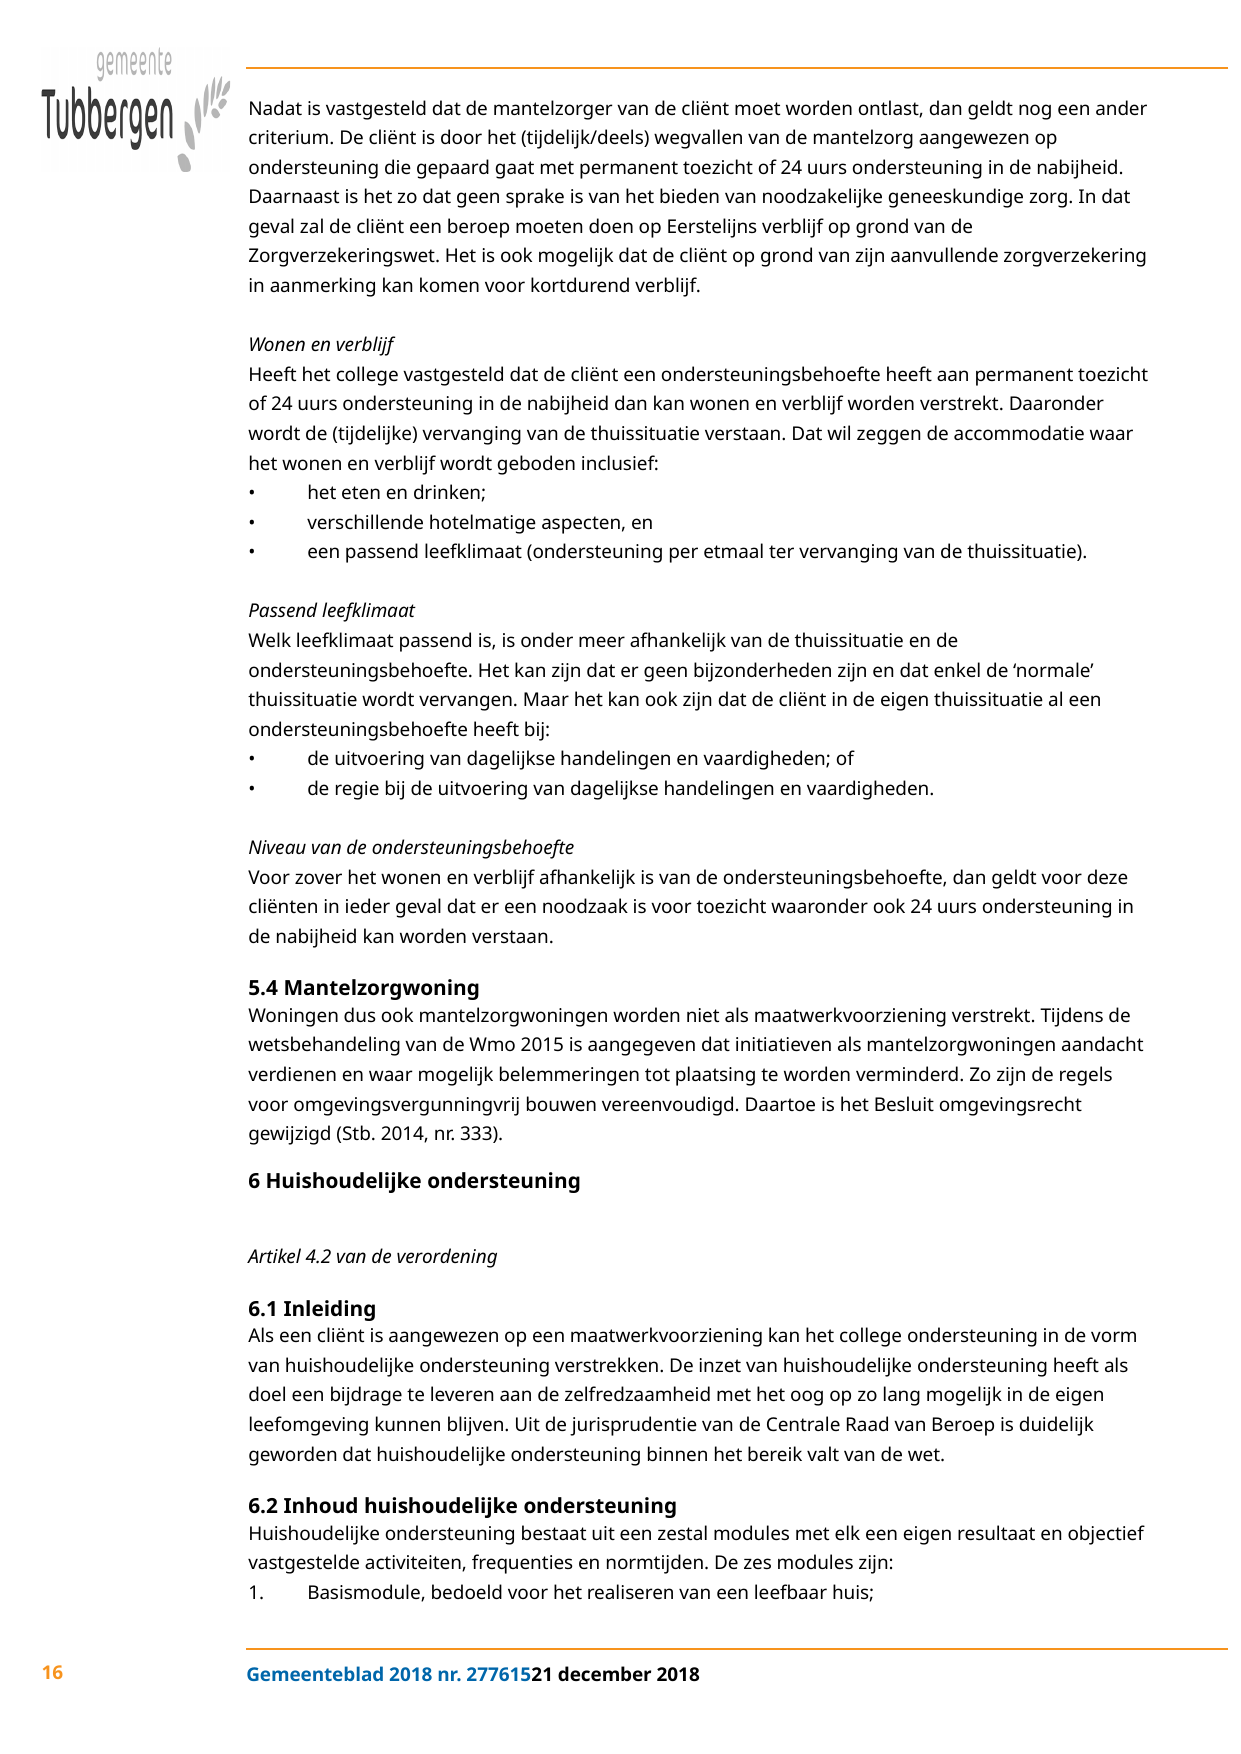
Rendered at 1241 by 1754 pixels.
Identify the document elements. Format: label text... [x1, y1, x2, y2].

text 6 Huishoudelijke ondersteuning [248, 1166, 1152, 1194]
text Huishoudelijke ondersteuning bestaat uit een zestal modules met elk een eigen resultaat en objectief vastgestelde activiteiten, frequenties en normtijden. De zes modules zijn: [248, 1520, 1152, 1575]
text 6.2 Inhoud huishoudelijke ondersteuning [248, 1491, 1152, 1520]
list Basismodule, bedoeld voor het realiseren van een leefbaar huis; [248, 1579, 1152, 1604]
text Heeft het college vastgesteld dat de cliënt een ondersteuningsbehoefte heeft aan permanent toezicht of 24 uurs ondersteuning in de nabijheid dan kan wonen en verblijf worden verstrekt. Daaronder wordt de (tijdelijke) vervanging van de thuissituatie verstaan. Dat wil zeggen de accommodatie waar het wonen en verblijf wordt geboden inclusief: [248, 361, 1152, 476]
text Voor zover het wonen en verblijf afhankelijk is van de ondersteuningsbehoefte, dan geldt voor deze cliënten in ieder geval dat er een noodzaak is voor toezicht waaronder ook 24 uurs ondersteuning in de nabijheid kan worden verstaan. [248, 864, 1152, 949]
list het eten en drinken; [248, 479, 1152, 505]
list een passend leefklimaat (ondersteuning per etmaal ter vervanging van de thuissituatie). [248, 538, 1152, 564]
text Woningen dus ook mantelzorgwoningen worden niet als maatwerkvoorziening verstrekt. Tijdens de wetsbehandeling van de Wmo 2015 is aangegeven dat initiatieven als mantelzorgwoningen aandacht verdienen en waar mogelijk belemmeringen tot plaatsing te worden verminderd. Zo zijn de regels voor omgevingsvergunningvrij bouwen vereenvoudigd. Daartoe is het Besluit omgevingsrecht gewijzigd (Stb. 2014, nr. 333). [248, 1002, 1152, 1146]
text 5.4 Mantelzorgwoning [248, 973, 1152, 1002]
list de uitvoering van dagelijkse handelingen en vaardigheden; of [248, 746, 1152, 771]
list de regie bij de uitvoering van dagelijkse handelingen en vaardigheden. [248, 775, 1152, 801]
text Nadat is vastgesteld dat de mantelzorger van de cliënt moet worden ontlast, dan geldt nog een ander criterium. De cliënt is door het (tijdelijk/deels) wegvallen van de mantelzorg aangewezen op ondersteuning die gepaard gaat met permanent toezicht of 24 uurs ondersteuning in de nabijheid. Daarnaast is het zo dat geen sprake is van het bieden van noodzakelijke geneeskundige zorg. In dat geval zal de cliënt een beroep moeten doen op Eerstelijns verblijf op grond van de Zorgverzekeringswet. Het is ook mogelijk dat de cliënt op grond van zijn aanvullende zorgverzekering in aanmerking kan komen voor kortdurend verblijf. [248, 95, 1152, 298]
text Als een cliënt is aangewezen op een maatwerkvoorziening kan het college ondersteuning in de vorm van huishoudelijke ondersteuning verstrekken. De inzet van huishoudelijke ondersteuning heeft als doel een bijdrage te leveren aan de zelfredzaamheid met het oog op zo lang mogelijk in de eigen leefomgeving kunnen blijven. Uit de jurisprudentie van de Centrale Raad van Beroep is duidelijk geworden dat huishoudelijke ondersteuning binnen het bereik valt van de wet. [248, 1322, 1152, 1467]
list verschillende hotelmatige aspecten, en [248, 509, 1152, 535]
text Wonen en verblijf [248, 331, 1152, 357]
text 6.1 Inleiding [248, 1294, 1152, 1322]
text Passend leefklimaat [248, 598, 1152, 623]
text Niveau van de ondersteuningsbehoefte [248, 834, 1152, 860]
text Artikel 4.2 van de verordening [248, 1244, 1152, 1269]
text Welk leefklimaat passend is, is onder meer afhankelijk van de thuissituatie en de ondersteuningsbehoefte. Het kan zijn dat er geen bijzonderheden zijn en dat enkel de ‘normale’ thuissituatie wordt vervangen. Maar het kan ook zijn dat de cliënt in de eigen thuissituatie al een ondersteuningsbehoefte heeft bij: [248, 627, 1152, 742]
picture [41, 47, 231, 172]
